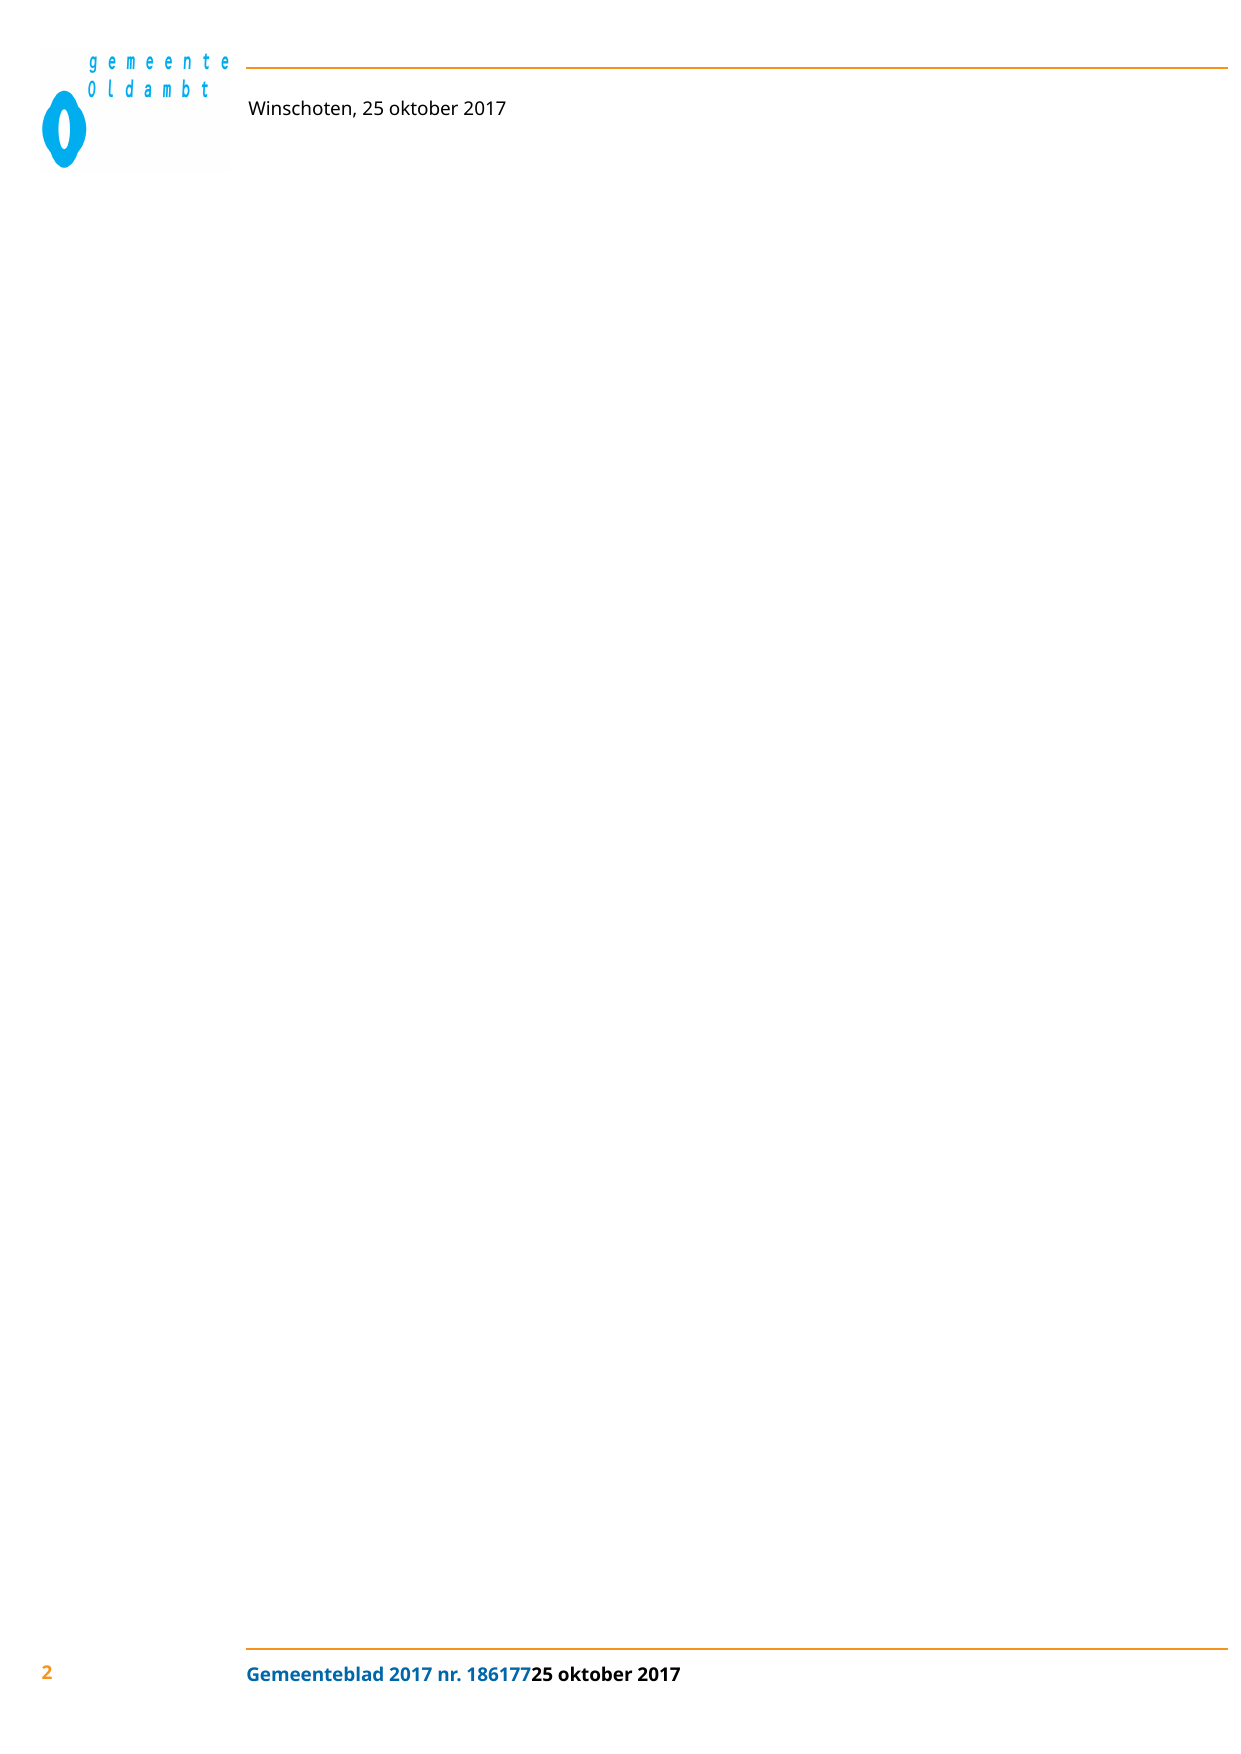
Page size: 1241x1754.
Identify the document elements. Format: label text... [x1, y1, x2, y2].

text Winschoten, 25 oktober 2017 [248, 95, 1152, 121]
picture [41, 47, 231, 172]
